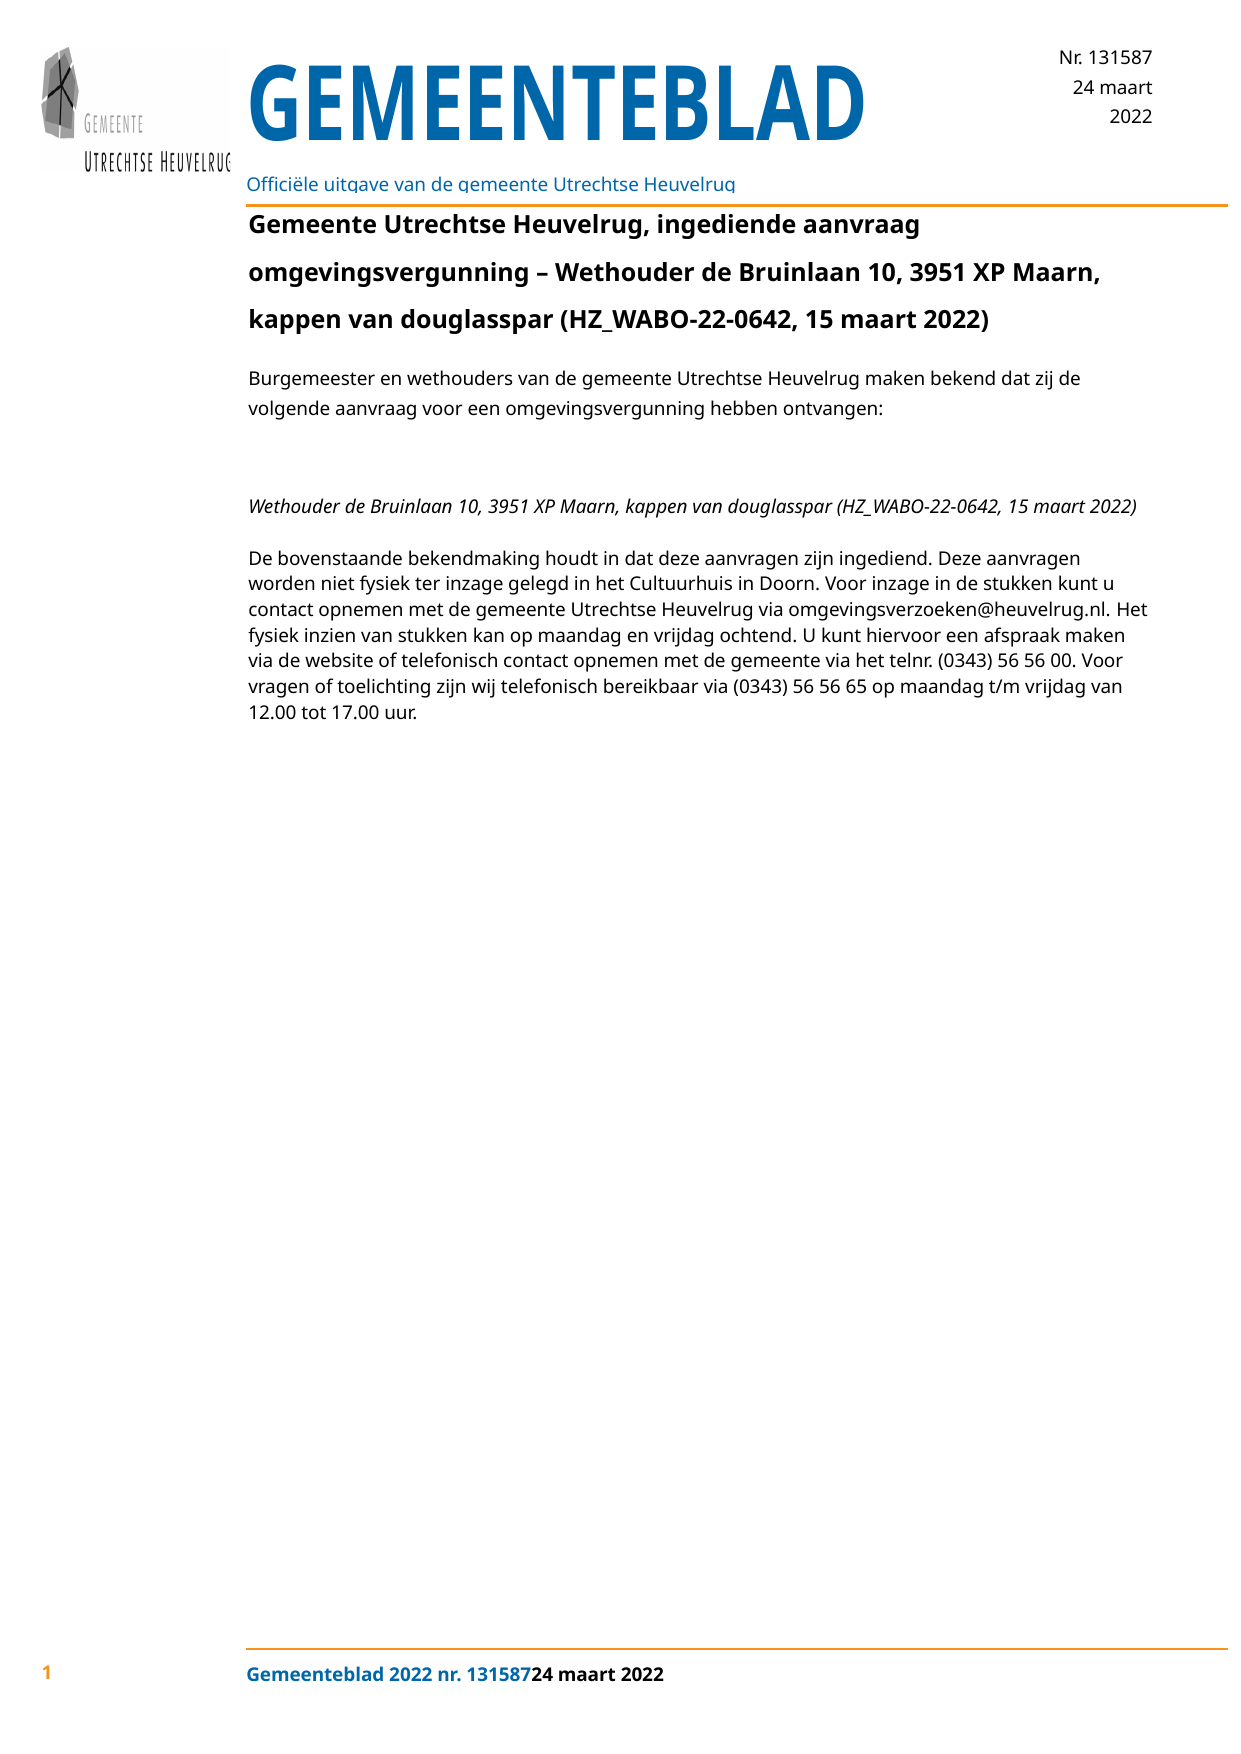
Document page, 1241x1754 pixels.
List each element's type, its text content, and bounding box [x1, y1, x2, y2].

picture [41, 47, 231, 172]
text Wethouder de Bruinlaan 10, 3951 XP Maarn, kappen van douglasspar (HZ_WABO-22-0642, 15 maart 2022) [248, 493, 1152, 519]
text Burgemeester en wethouders van de gemeente Utrechtse Heuvelrug maken bekend dat zij de volgende aanvraag voor een omgevingsvergunning hebben ontvangen: [248, 366, 1152, 421]
text De bovenstaande bekendmaking houdt in dat deze aanvragen zijn ingediend. Deze aanvragen worden niet fysiek ter inzage gelegd in het Cultuurhuis in Doorn. Voor inzage in de stukken kunt u contact opnemen met de gemeente Utrechtse Heuvelrug via omgevingsverzoeken@heuvelrug.nl. Het fysiek inzien van stukken kan op maandag en vrijdag ochtend. U kunt hiervoor een afspraak maken via de website of telefonisch contact opnemen met de gemeente via het telnr. (0343) 56 56 00. Voor vragen of toelichting zijn wij telefonisch bereikbaar via (0343) 56 56 65 op maandag t/m vrijdag van 12.00 tot 17.00 uur. [248, 545, 1152, 725]
text Gemeente Utrechtse Heuvelrug, ingediende aanvraag omgevingsvergunning – Wethouder de Bruinlaan 10, 3951 XP Maarn, kappen van douglasspar (HZ_WABO-22-0642, 15 maart 2022) [248, 207, 1152, 336]
